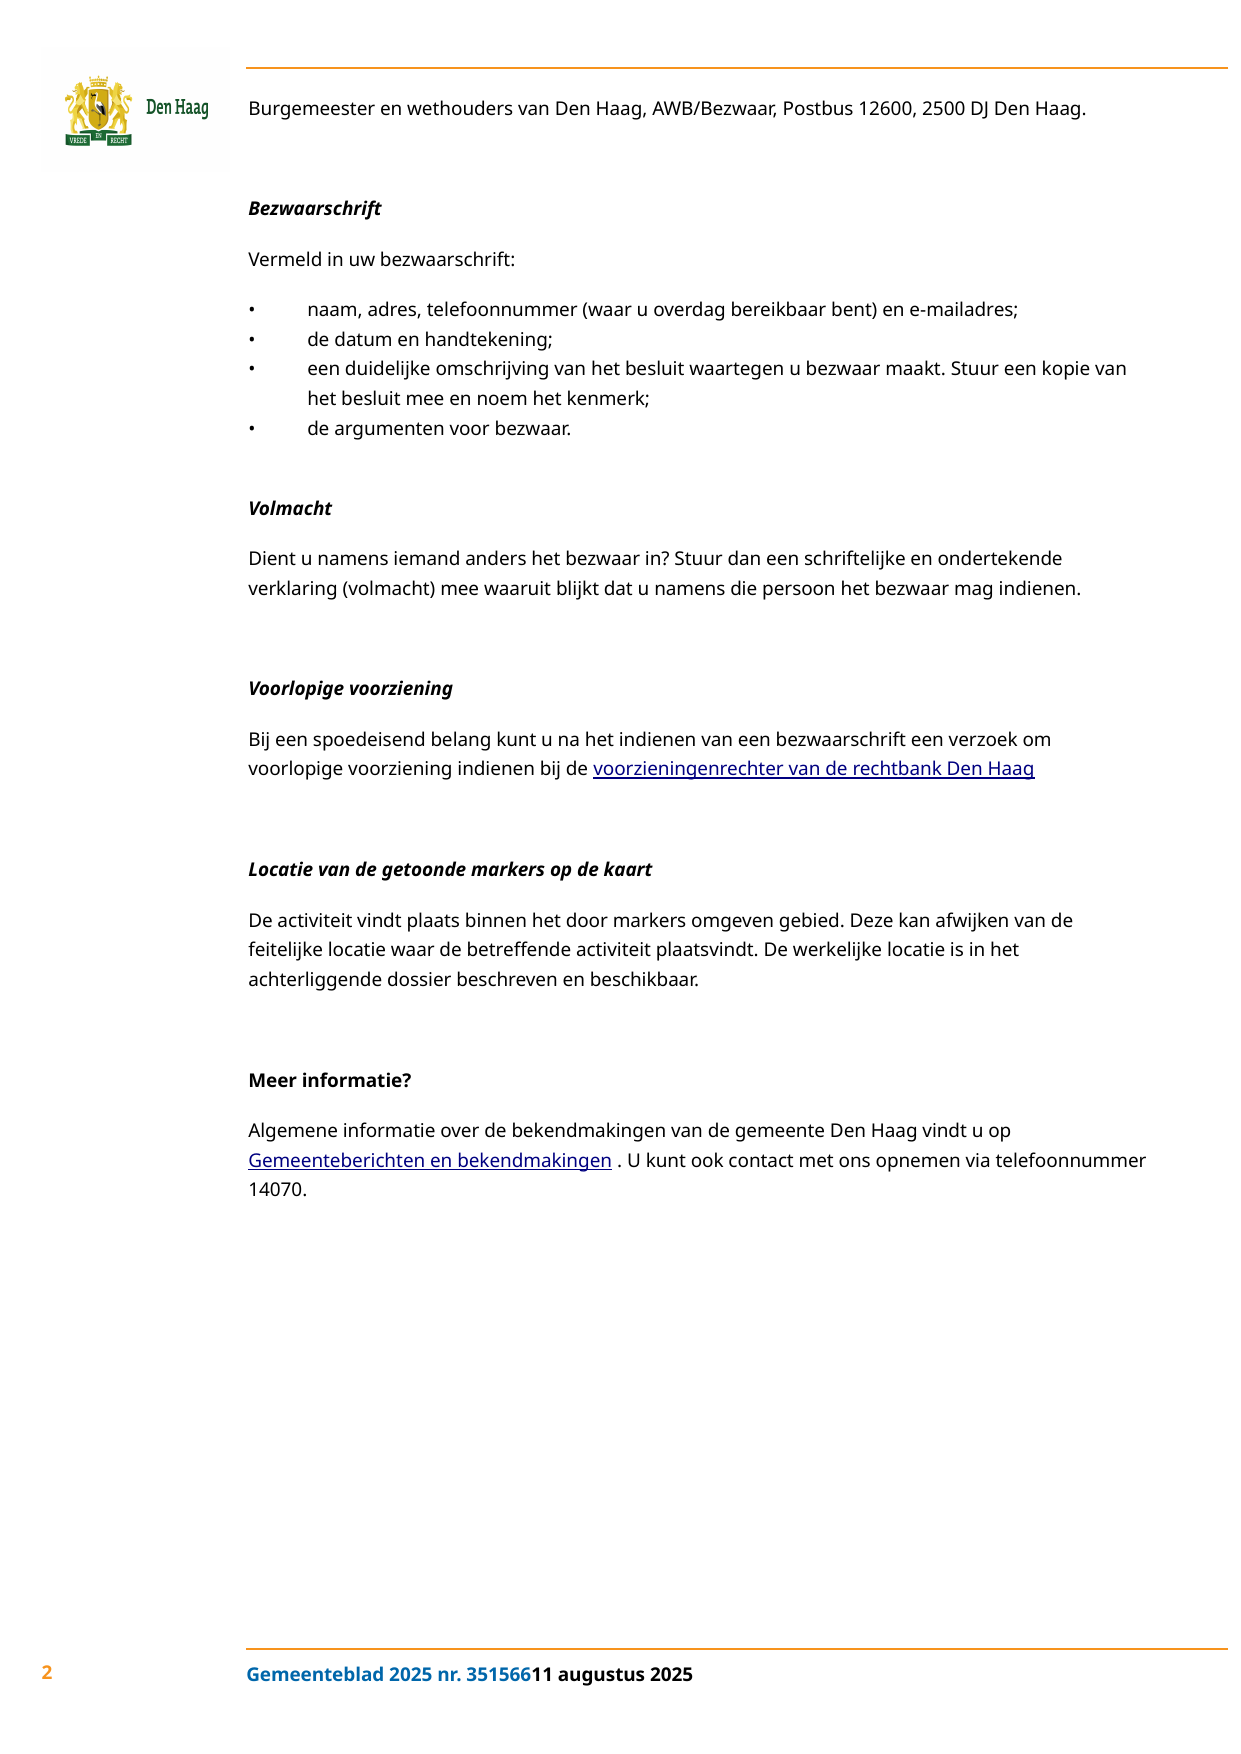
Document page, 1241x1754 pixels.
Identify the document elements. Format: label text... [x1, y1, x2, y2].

text Volmacht [248, 495, 1152, 521]
text Dient u namens iemand anders het bezwaar in? Stuur dan een schriftelijke en ondertekende verklaring (volmacht) mee waaruit blijkt dat u namens die persoon het bezwaar mag indienen. [248, 545, 1152, 601]
picture [41, 47, 231, 172]
text Meer informatie? [248, 1067, 1152, 1093]
text Bij een spoedeisend belang kunt u na het indienen van een bezwaarschrift een verzoek om voorlopige voorziening indienen bij de voorzieningenrechter van de rechtbank Den Haag [248, 726, 1152, 781]
text Bezwaarschrift [248, 196, 1152, 221]
text De activiteit vindt plaats binnen het door markers omgeven gebied. Deze kan afwijken van de feitelijke locatie waar de betreffende activiteit plaatsvindt. De werkelijke locatie is in het achterliggende dossier beschreven en beschikbaar. [248, 907, 1152, 992]
text Locatie van de getoonde markers op de kaart [248, 856, 1152, 882]
text Voorlopige voorziening [248, 676, 1152, 701]
text Algemene informatie over de bekendmakingen van de gemeente Den Haag vindt u op Gemeenteberichten en bekendmakingen . U kunt ook contact met ons opnemen via telefoonnummer 14070. [248, 1117, 1152, 1202]
list de datum en handtekening; [248, 326, 1152, 352]
text Burgemeester en wethouders van Den Haag, AWB/Bezwaar, Postbus 12600, 2500 DJ Den Haag. [248, 95, 1152, 121]
list een duidelijke omschrijving van het besluit waartegen u bezwaar maakt. Stuur een kopie van het besluit mee en noem het kenmerk; [248, 356, 1152, 411]
list de argumenten voor bezwaar. [248, 415, 1152, 441]
list naam, adres, telefoonnummer (waar u overdag bereikbaar bent) en e-mailadres; [248, 296, 1152, 322]
text Vermeld in uw bezwaarschrift: [248, 246, 1152, 272]
